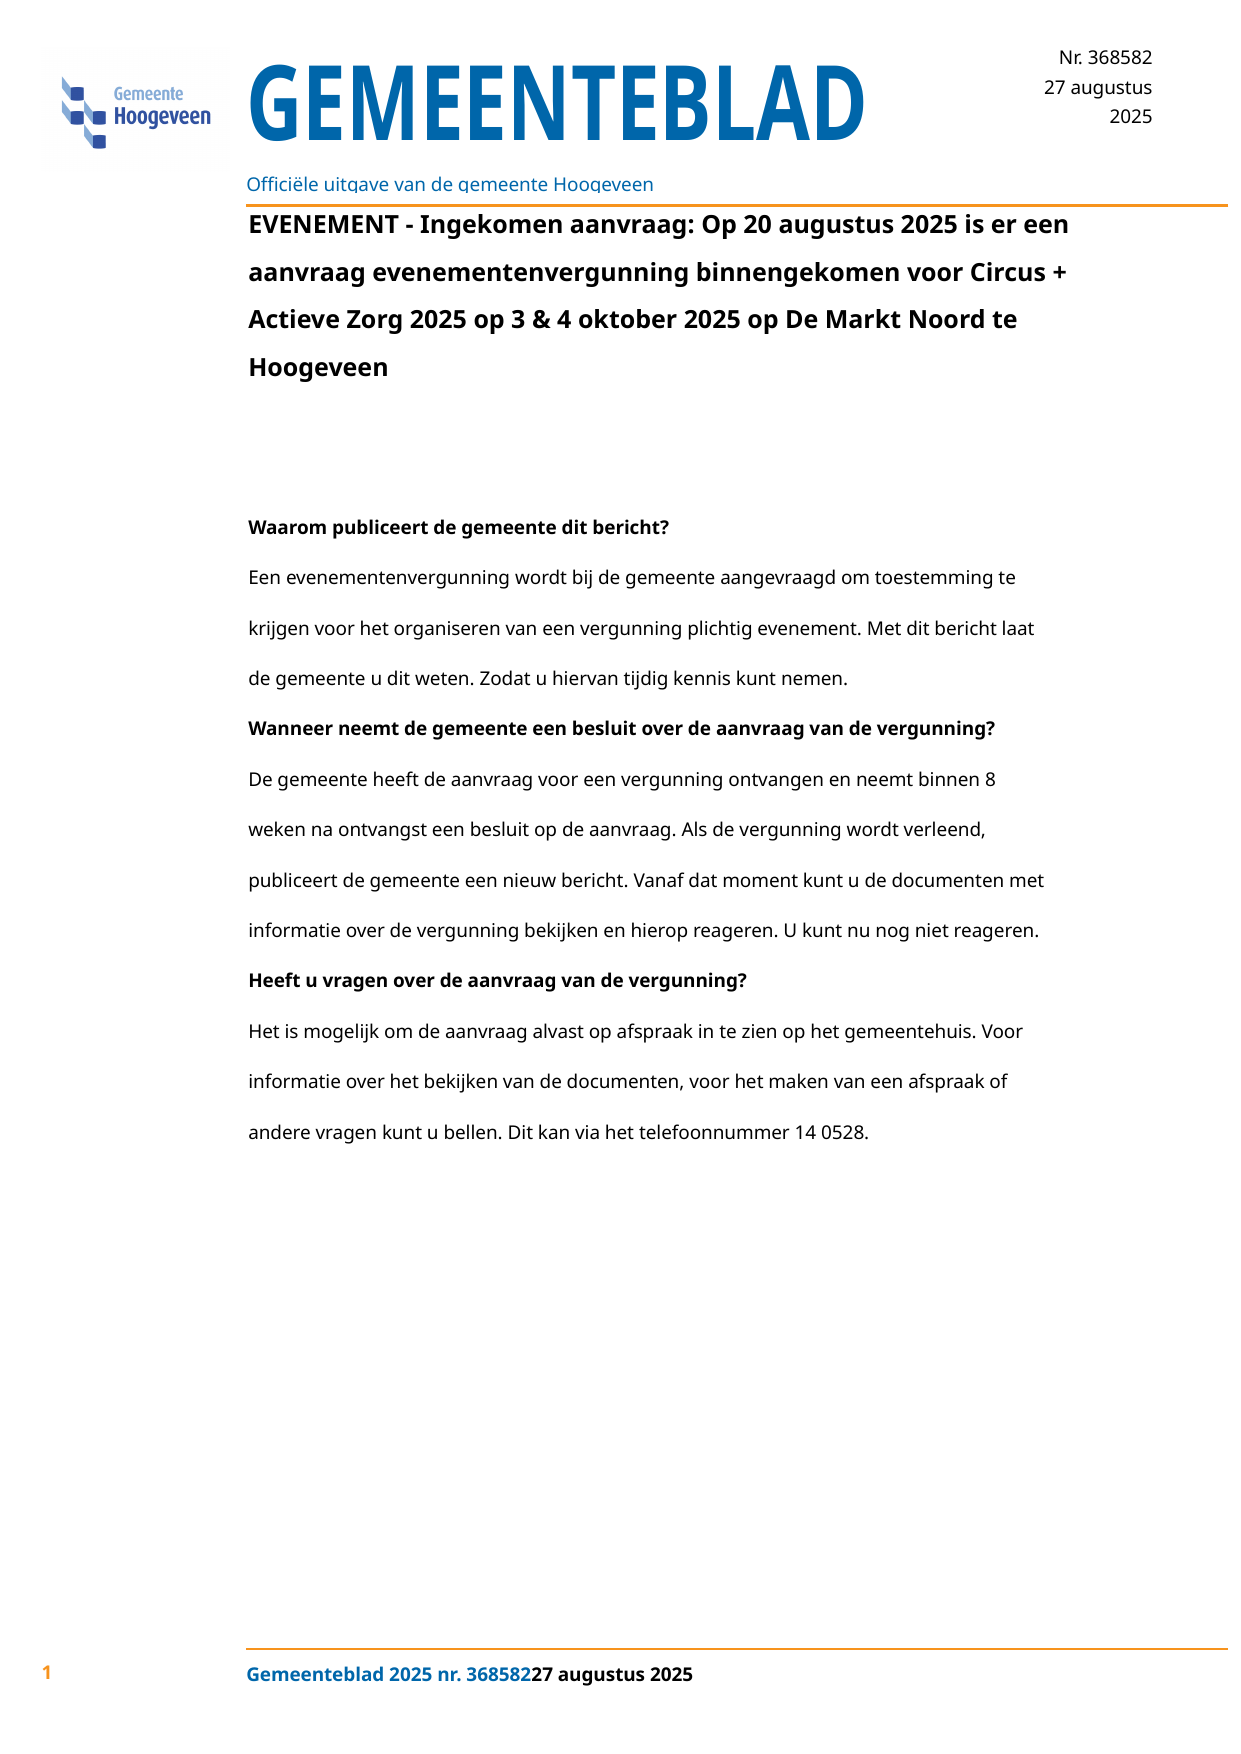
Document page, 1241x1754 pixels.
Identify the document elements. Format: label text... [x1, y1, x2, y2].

text De gemeente heeft de aanvraag voor een vergunning ontvangen en neemt binnen 8 [248, 766, 1152, 792]
text Het is mogelijk om de aanvraag alvast op afspraak in te zien op het gemeentehuis. Voor [248, 1018, 1152, 1044]
text EVENEMENT - Ingekomen aanvraag: Op 20 augustus 2025 is er een aanvraag evenementenvergunning binnengekomen voor Circus + Actieve Zorg 2025 op 3 & 4 oktober 2025 op De Markt Noord te Hoogeveen [248, 207, 1152, 384]
text Waarom publiceert de gemeente dit bericht? [248, 514, 1152, 540]
text informatie over het bekijken van de documenten, voor het maken van een afspraak of [248, 1068, 1152, 1094]
text krijgen voor het organiseren van een vergunning plichtig evenement. Met dit bericht laat [248, 615, 1152, 641]
text informatie over de vergunning bekijken en hierop reageren. U kunt nu nog niet reageren. [248, 917, 1152, 943]
text Wanneer neemt de gemeente een besluit over de aanvraag van de vergunning? [248, 716, 1152, 741]
text Heeft u vragen over de aanvraag van de vergunning? [248, 968, 1152, 993]
text andere vragen kunt u bellen. Dit kan via het telefoonnummer 14 0528. [248, 1119, 1152, 1145]
text de gemeente u dit weten. Zodat u hiervan tijdig kennis kunt nemen. [248, 665, 1152, 691]
picture [41, 47, 231, 172]
text publiceert de gemeente een nieuw bericht. Vanaf dat moment kunt u de documenten met [248, 867, 1152, 893]
text Een evenementenvergunning wordt bij de gemeente aangevraagd om toestemming te [248, 564, 1152, 590]
text weken na ontvangst een besluit op de aanvraag. Als de vergunning wordt verleend, [248, 816, 1152, 842]
